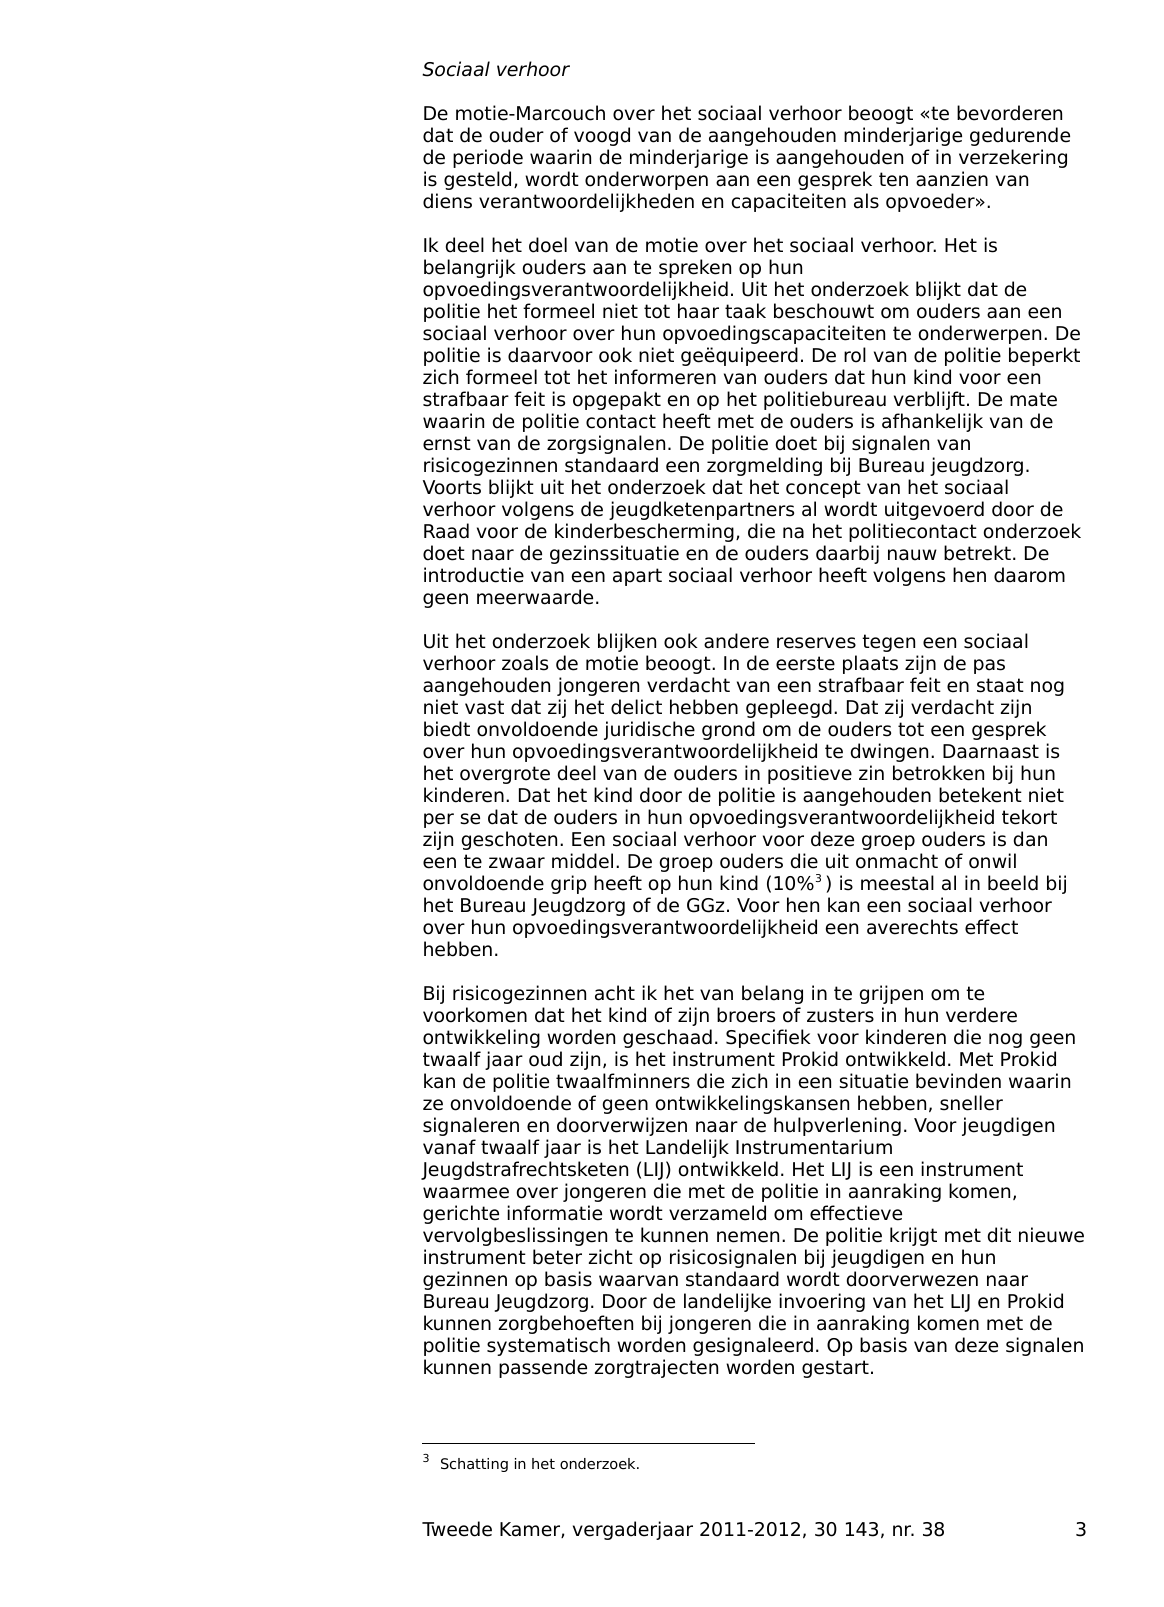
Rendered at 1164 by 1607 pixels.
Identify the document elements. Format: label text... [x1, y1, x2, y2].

text Voorts blijkt uit het onderzoek dat het concept van het sociaal verhoor volgens de jeugdketenpartners al wordt uitgevoerd door de Raad voor de kinderbescherming, die na het politiecontact onderzoek doet naar de gezinssituatie en de ouders daarbij nauw betrekt. De introductie van een apart sociaal verhoor heeft volgens hen daarom geen meerwaarde. [422, 477, 1087, 609]
text Schatting in het onderzoek. [422, 1452, 1087, 1474]
subtitle Sociaal verhoor [422, 59, 1087, 81]
text Ik deel het doel van de motie over het sociaal verhoor. Het is belangrijk ouders aan te spreken op hun opvoedingsverantwoordelijkheid. Uit het onderzoek blijkt dat de politie het formeel niet tot haar taak beschouwt om ouders aan een sociaal verhoor over hun opvoedingscapaciteiten te onderwerpen. De politie is daarvoor ook niet geëquipeerd. De rol van de politie beperkt zich formeel tot het informeren van ouders dat hun kind voor een strafbaar feit is opgepakt en op het politiebureau verblijft. De mate waarin de politie contact heeft met de ouders is afhankelijk van de ernst van de zorgsignalen. De politie doet bij signalen van risicogezinnen standaard een zorgmelding bij Bureau jeugdzorg. [422, 235, 1087, 477]
text Bij risicogezinnen acht ik het van belang in te grijpen om te voorkomen dat het kind of zijn broers of zusters in hun verdere ontwikkeling worden geschaad. Specifiek voor kinderen die nog geen twaalf jaar oud zijn, is het instrument Prokid ontwikkeld. Met Prokid kan de politie twaalfminners die zich in een situatie bevinden waarin ze onvoldoende of geen ontwikkelingskansen hebben, sneller signaleren en doorverwijzen naar de hulpverlening. Voor jeugdigen vanaf twaalf jaar is het Landelijk Instrumentarium Jeugdstrafrechtsketen (LIJ) ontwikkeld. Het LIJ is een instrument waarmee over jongeren die met de politie in aanraking komen, gerichte informatie wordt verzameld om effectieve vervolgbeslissingen te kunnen nemen. De politie krijgt met dit nieuwe instrument beter zicht op risicosignalen bij jeugdigen en hun gezinnen op basis waarvan standaard wordt doorverwezen naar Bureau Jeugdzorg. Door de landelijke invoering van het LIJ en Prokid kunnen zorgbehoeften bij jongeren die in aanraking komen met de politie systematisch worden gesignaleerd. Op basis van deze signalen kunnen passende zorgtrajecten worden gestart. [422, 983, 1087, 1379]
text De motie-Marcouch over het sociaal verhoor beoogt «te bevorderen dat de ouder of voogd van de aangehouden minderjarige gedurende de periode waarin de minderjarige is aangehouden of in verzekering is gesteld, wordt onderworpen aan een gesprek ten aanzien van diens verantwoordelijkheden en capaciteiten als opvoeder». [422, 103, 1087, 213]
text Uit het onderzoek blijken ook andere reserves tegen een sociaal verhoor zoals de motie beoogt. In de eerste plaats zijn de pas aangehouden jongeren verdacht van een strafbaar feit en staat nog niet vast dat zij het delict hebben gepleegd. Dat zij verdacht zijn biedt onvoldoende juridische grond om de ouders tot een gesprek over hun opvoedingsverantwoordelijkheid te dwingen. Daarnaast is het overgrote deel van de ouders in positieve zin betrokken bij hun kinderen. Dat het kind door de politie is aangehouden betekent niet per se dat de ouders in hun opvoedingsverantwoordelijkheid tekort zijn geschoten. Een sociaal verhoor voor deze groep ouders is dan een te zwaar middel. De groep ouders die uit onmacht of onwil onvoldoende grip heeft op hun kind (10%) is meestal al in beeld bij het Bureau Jeugdzorg of de GGz. Voor hen kan een sociaal verhoor over hun opvoedingsverantwoordelijkheid een averechts effect hebben. [422, 631, 1087, 961]
